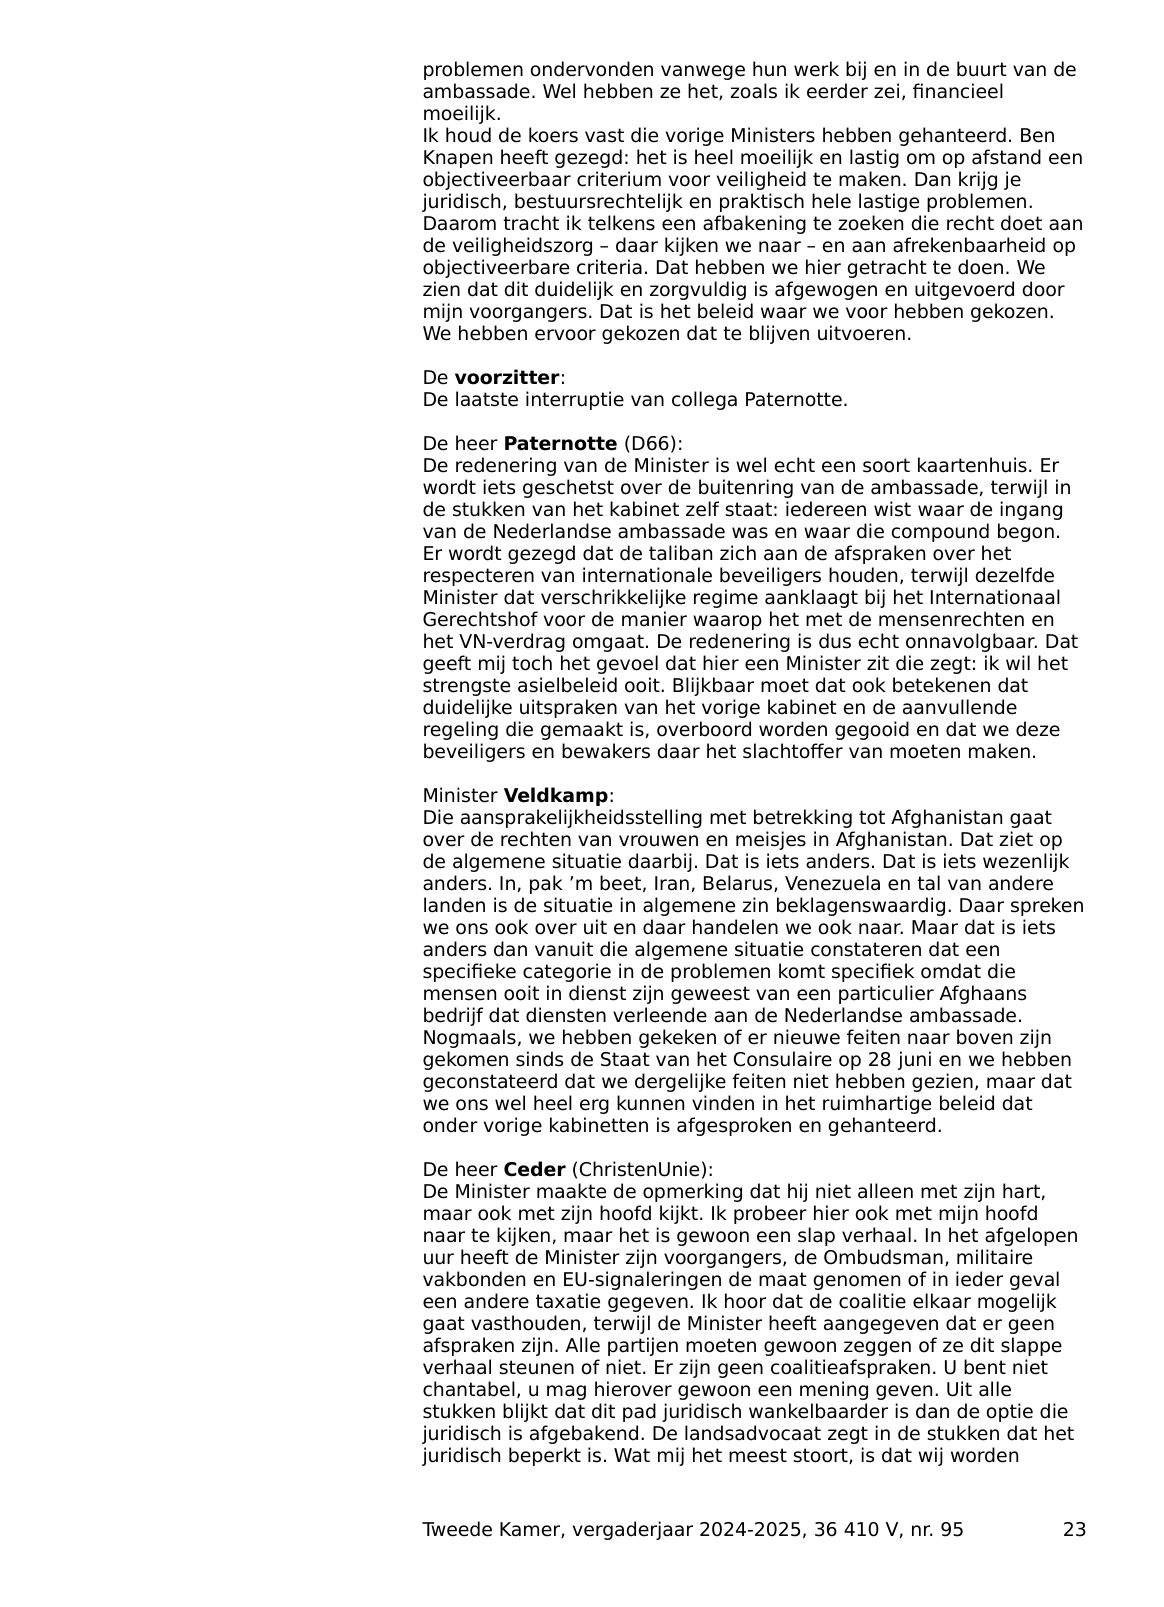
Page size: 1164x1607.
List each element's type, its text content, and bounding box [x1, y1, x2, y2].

text De heer Paternotte (D66): [422, 433, 1087, 455]
text De Minister maakte de opmerking dat hij niet alleen met zijn hart, maar ook met zijn hoofd kijkt. Ik probeer hier ook met mijn hoofd naar te kijken, maar het is gewoon een slap verhaal. In het afgelopen uur heeft de Minister zijn voorgangers, de Ombudsman, militaire vakbonden en EU-signaleringen de maat genomen of in ieder geval een andere taxatie gegeven. Ik hoor dat de coalitie elkaar mogelijk gaat vasthouden, terwijl de Minister heeft aangegeven dat er geen afspraken zijn. Alle partijen moeten gewoon zeggen of ze dit slappe verhaal steunen of niet. Er zijn geen coalitieafspraken. U bent niet chantabel, u mag hierover gewoon een mening geven. Uit alle stukken blijkt dat dit pad juridisch wankelbaarder is dan de optie die juridisch is afgebakend. De landsadvocaat zegt in de stukken dat het juridisch beperkt is. Wat mij het meest stoort, is dat wij worden [422, 1181, 1087, 1467]
text De heer Ceder (ChristenUnie): [422, 1159, 1087, 1181]
text De redenering van de Minister is wel echt een soort kaartenhuis. Er wordt iets geschetst over de buitenring van de ambassade, terwijl in de stukken van het kabinet zelf staat: iedereen wist waar de ingang van de Nederlandse ambassade was en waar die compound begon. Er wordt gezegd dat de taliban zich aan de afspraken over het respecteren van internationale beveiligers houden, terwijl dezelfde Minister dat verschrikkelijke regime aanklaagt bij het Internationaal Gerechtshof voor de manier waarop het met de mensenrechten en het VN-verdrag omgaat. De redenering is dus echt onnavolgbaar. Dat geeft mij toch het gevoel dat hier een Minister zit die zegt: ik wil het strengste asielbeleid ooit. Blijkbaar moet dat ook betekenen dat duidelijke uitspraken van het vorige kabinet en de aanvullende regeling die gemaakt is, overboord worden gegooid en dat we deze beveiligers en bewakers daar het slachtoffer van moeten maken. [422, 455, 1087, 763]
text Ik houd de koers vast die vorige Ministers hebben gehanteerd. Ben Knapen heeft gezegd: het is heel moeilijk en lastig om op afstand een objectiveerbaar criterium voor veiligheid te maken. Dan krijg je juridisch, bestuursrechtelijk en praktisch hele lastige problemen. Daarom tracht ik telkens een afbakening te zoeken die recht doet aan de veiligheidszorg – daar kijken we naar – en aan afrekenbaarheid op objectiveerbare criteria. Dat hebben we hier getracht te doen. We zien dat dit duidelijk en zorgvuldig is afgewogen en uitgevoerd door mijn voorgangers. Dat is het beleid waar we voor hebben gekozen. We hebben ervoor gekozen dat te blijven uitvoeren. [422, 125, 1087, 345]
text De laatste interruptie van collega Paternotte. [422, 389, 1087, 411]
text Minister Veldkamp: [422, 785, 1087, 807]
text Die aansprakelijkheidsstelling met betrekking tot Afghanistan gaat over de rechten van vrouwen en meisjes in Afghanistan. Dat ziet op de algemene situatie daarbij. Dat is iets anders. Dat is iets wezenlijk anders. In, pak ’m beet, Iran, Belarus, Venezuela en tal van andere landen is de situatie in algemene zin beklagenswaardig. Daar spreken we ons ook over uit en daar handelen we ook naar. Maar dat is iets anders dan vanuit die algemene situatie constateren dat een specifieke categorie in de problemen komt specifiek omdat die mensen ooit in dienst zijn geweest van een particulier Afghaans bedrijf dat diensten verleende aan de Nederlandse ambassade. Nogmaals, we hebben gekeken of er nieuwe feiten naar boven zijn gekomen sinds de Staat van het Consulaire op 28 juni en we hebben geconstateerd dat we dergelijke feiten niet hebben gezien, maar dat we ons wel heel erg kunnen vinden in het ruimhartige beleid dat onder vorige kabinetten is afgesproken en gehanteerd. [422, 807, 1087, 1137]
text De voorzitter: [422, 367, 1087, 389]
text problemen ondervonden vanwege hun werk bij en in de buurt van de ambassade. Wel hebben ze het, zoals ik eerder zei, financieel moeilijk. [422, 59, 1087, 125]
